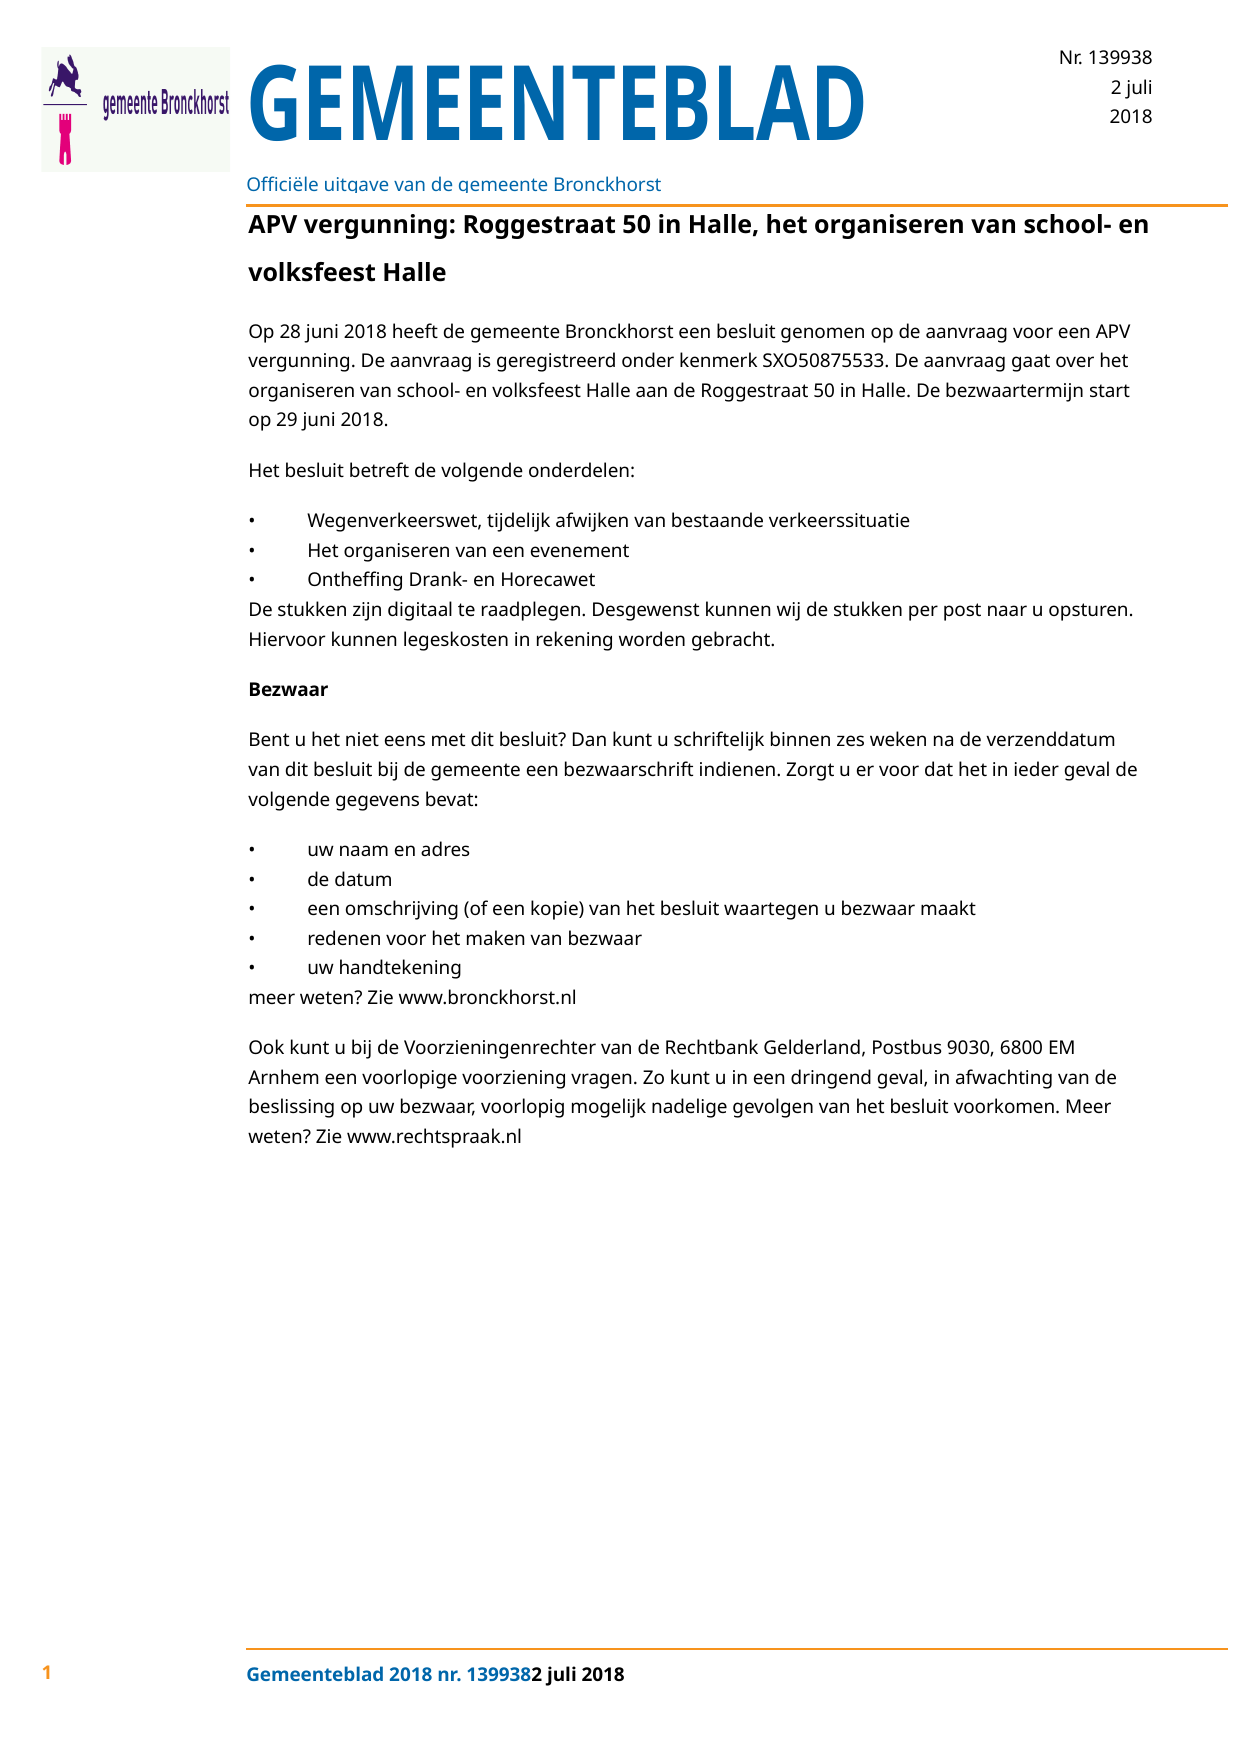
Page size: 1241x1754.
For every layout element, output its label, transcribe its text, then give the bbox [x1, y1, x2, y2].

text Op 28 juni 2018 heeft de gemeente Bronckhorst een besluit genomen op de aanvraag voor een APV vergunning. De aanvraag is geregistreerd onder kenmerk SXO50875533. De aanvraag gaat over het organiseren van school- en volksfeest Halle aan de Roggestraat 50 in Halle. De bezwaartermijn start op 29 juni 2018. [248, 318, 1152, 432]
text APV vergunning: Roggestraat 50 in Halle, het organiseren van school- en volksfeest Halle [248, 207, 1152, 288]
text Ook kunt u bij de Voorzieningenrechter van de Rechtbank Gelderland, Postbus 9030, 6800 EM Arnhem een voorlopige voorziening vragen. Zo kunt u in een dringend geval, in afwachting van de beslissing op uw bezwaar, voorlopig mogelijk nadelige gevolgen van het besluit voorkomen. Meer weten? Zie www.rechtspraak.nl [248, 1034, 1152, 1149]
list een omschrijving (of een kopie) van het besluit waartegen u bezwaar maakt [248, 895, 1152, 921]
list Ontheffing Drank- en Horecawet [248, 567, 1152, 592]
list uw handtekening [248, 954, 1152, 980]
list redenen voor het maken van bezwaar [248, 925, 1152, 951]
list uw naam en adres [248, 836, 1152, 862]
text meer weten? Zie www.bronckhorst.nl [248, 984, 1152, 1010]
list Het organiseren van een evenement [248, 537, 1152, 563]
list de datum [248, 866, 1152, 892]
text De stukken zijn digitaal te raadplegen. Desgewenst kunnen wij de stukken per post naar u opsturen. Hiervoor kunnen legeskosten in rekening worden gebracht. [248, 596, 1152, 652]
list Wegenverkeerswet, tijdelijk afwijken van bestaande verkeerssituatie [248, 507, 1152, 533]
text Het besluit betreft de volgende onderdelen: [248, 457, 1152, 483]
text Bent u het niet eens met dit besluit? Dan kunt u schriftelijk binnen zes weken na de verzenddatum van dit besluit bij de gemeente een bezwaarschrift indienen. Zorgt u er voor dat het in ieder geval de volgende gegevens bevat: [248, 727, 1152, 812]
picture [41, 47, 231, 172]
text Bezwaar [248, 676, 1152, 702]
